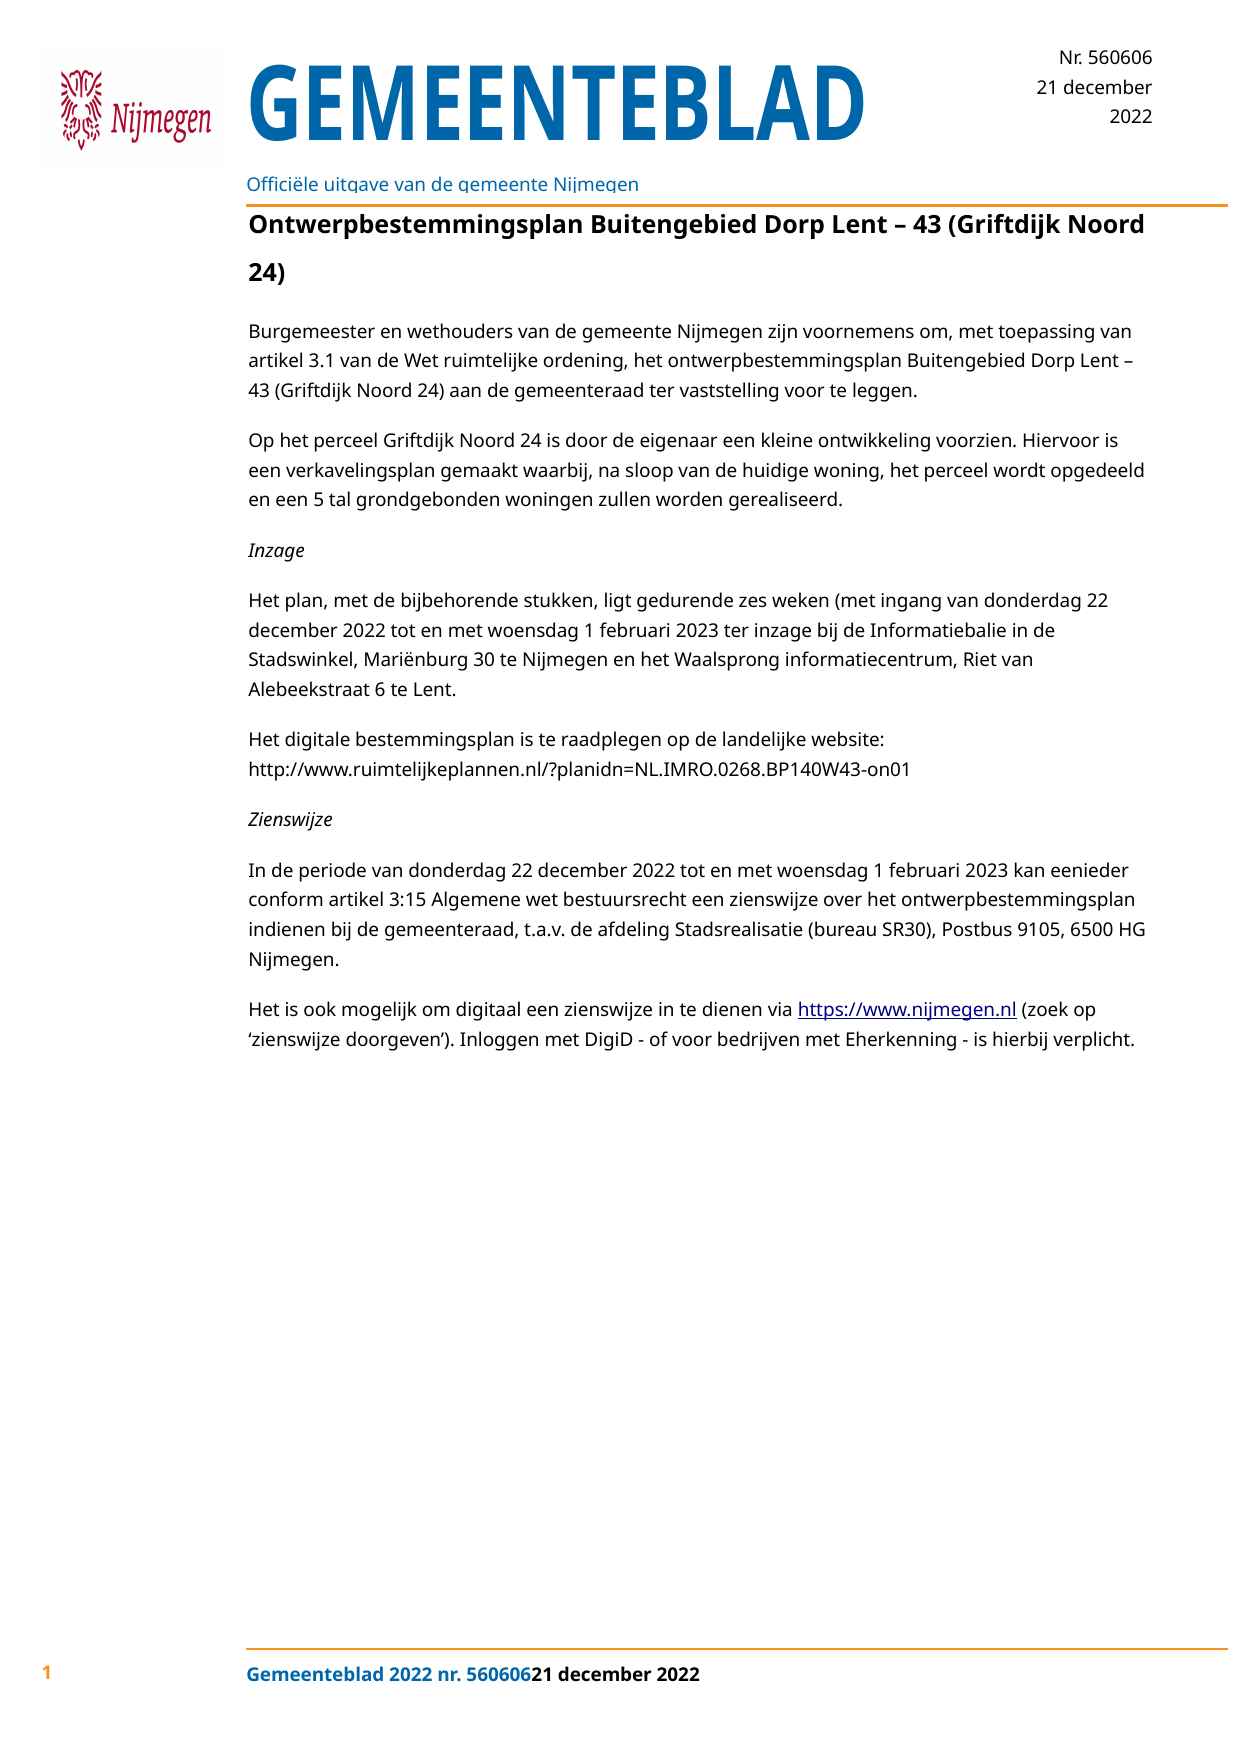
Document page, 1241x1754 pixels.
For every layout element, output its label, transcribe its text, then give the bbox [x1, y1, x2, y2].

text Ontwerpbestemmingsplan Buitengebied Dorp Lent – 43 (Griftdijk Noord 24) [248, 207, 1152, 288]
text Het digitale bestemmingsplan is te raadplegen op de landelijke website: http://www.ruimtelijkeplannen.nl/?planidn=NL.IMRO.0268.BP140W43-on01 [248, 727, 1152, 782]
text Het plan, met de bijbehorende stukken, ligt gedurende zes weken (met ingang van donderdag 22 december 2022 tot en met woensdag 1 februari 2023 ter inzage bij de Informatiebalie in de Stadswinkel, Mariënburg 30 te Nijmegen en het Waalsprong informatiecentrum, Riet van Alebeekstraat 6 te Lent. [248, 587, 1152, 702]
text Burgemeester en wethouders van de gemeente Nijmegen zijn voornemens om, met toepassing van artikel 3.1 van de Wet ruimtelijke ordening, het ontwerpbestemmingsplan Buitengebied Dorp Lent – 43 (Griftdijk Noord 24) aan de gemeenteraad ter vaststelling voor te leggen. [248, 318, 1152, 403]
text Zienswijze [248, 807, 1152, 832]
text Het is ook mogelijk om digitaal een zienswijze in te dienen via https://www.nijmegen.nl (zoek op ‘zienswijze doorgeven’). Inloggen met DigiD - of voor bedrijven met Eherkenning - is hierbij verplicht. [248, 996, 1152, 1052]
text Op het perceel Griftdijk Noord 24 is door de eigenaar een kleine ontwikkeling voorzien. Hiervoor is een verkavelingsplan gemaakt waarbij, na sloop van de huidige woning, het perceel wordt opgedeeld en een 5 tal grondgebonden woningen zullen worden gerealiseerd. [248, 427, 1152, 512]
picture [41, 47, 231, 172]
text In de periode van donderdag 22 december 2022 tot en met woensdag 1 februari 2023 kan eenieder conform artikel 3:15 Algemene wet bestuursrecht een zienswijze over het ontwerpbestemmingsplan indienen bij de gemeenteraad, t.a.v. de afdeling Stadsrealisatie (bureau SR30), Postbus 9105, 6500 HG Nijmegen. [248, 857, 1152, 972]
text Inzage [248, 537, 1152, 563]
